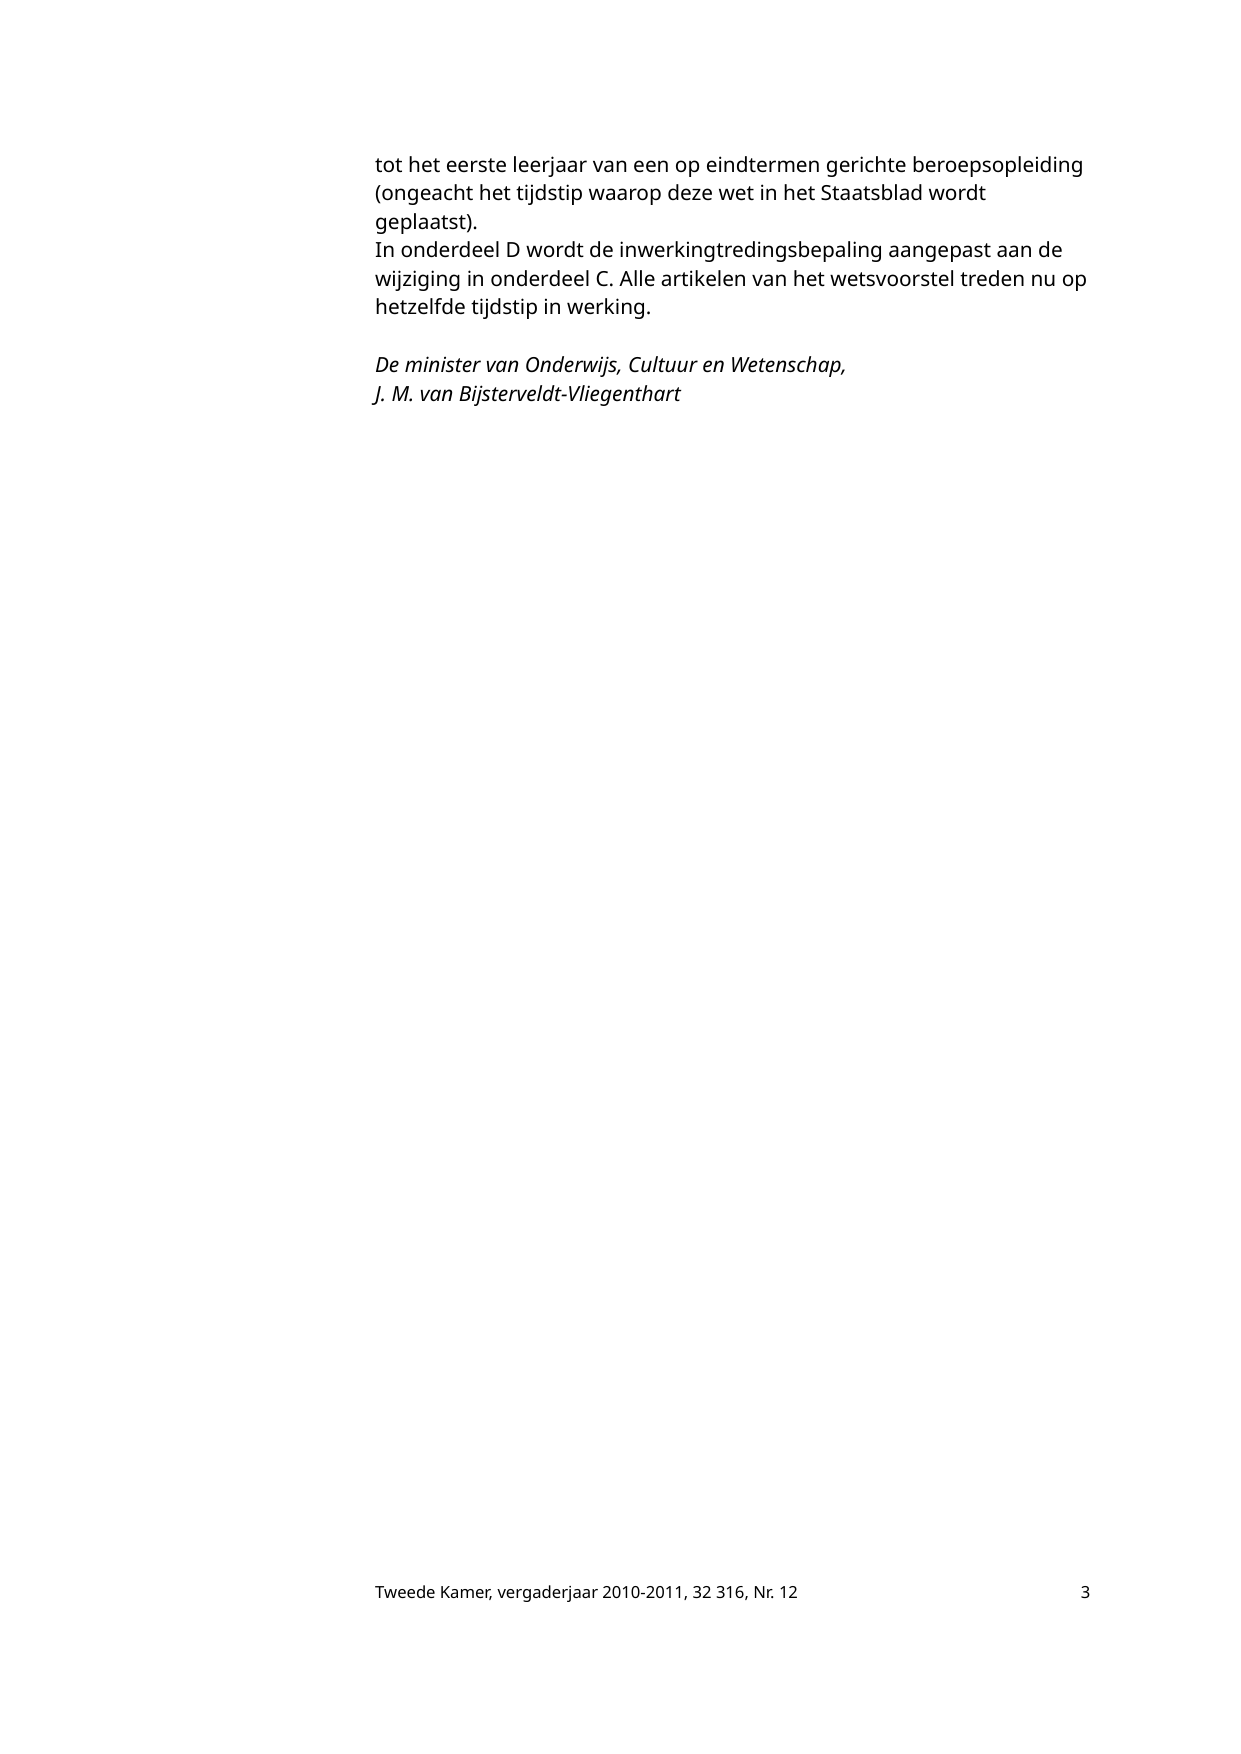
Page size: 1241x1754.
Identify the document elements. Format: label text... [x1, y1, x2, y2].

text De minister van Onderwijs, Cultuur en Wetenschap, [375, 351, 1090, 379]
text J. M. van Bijsterveldt-Vliegenthart [375, 379, 1090, 407]
text tot het eerste leerjaar van een op eindtermen gerichte beroepsopleiding (ongeacht het tijdstip waarop deze wet in het Staatsblad wordt geplaatst). [375, 150, 1090, 235]
text In onderdeel D wordt de inwerkingtredingsbepaling aangepast aan de wijziging in onderdeel C. Alle artikelen van het wetsvoorstel treden nu op hetzelfde tijdstip in werking. [375, 235, 1090, 321]
